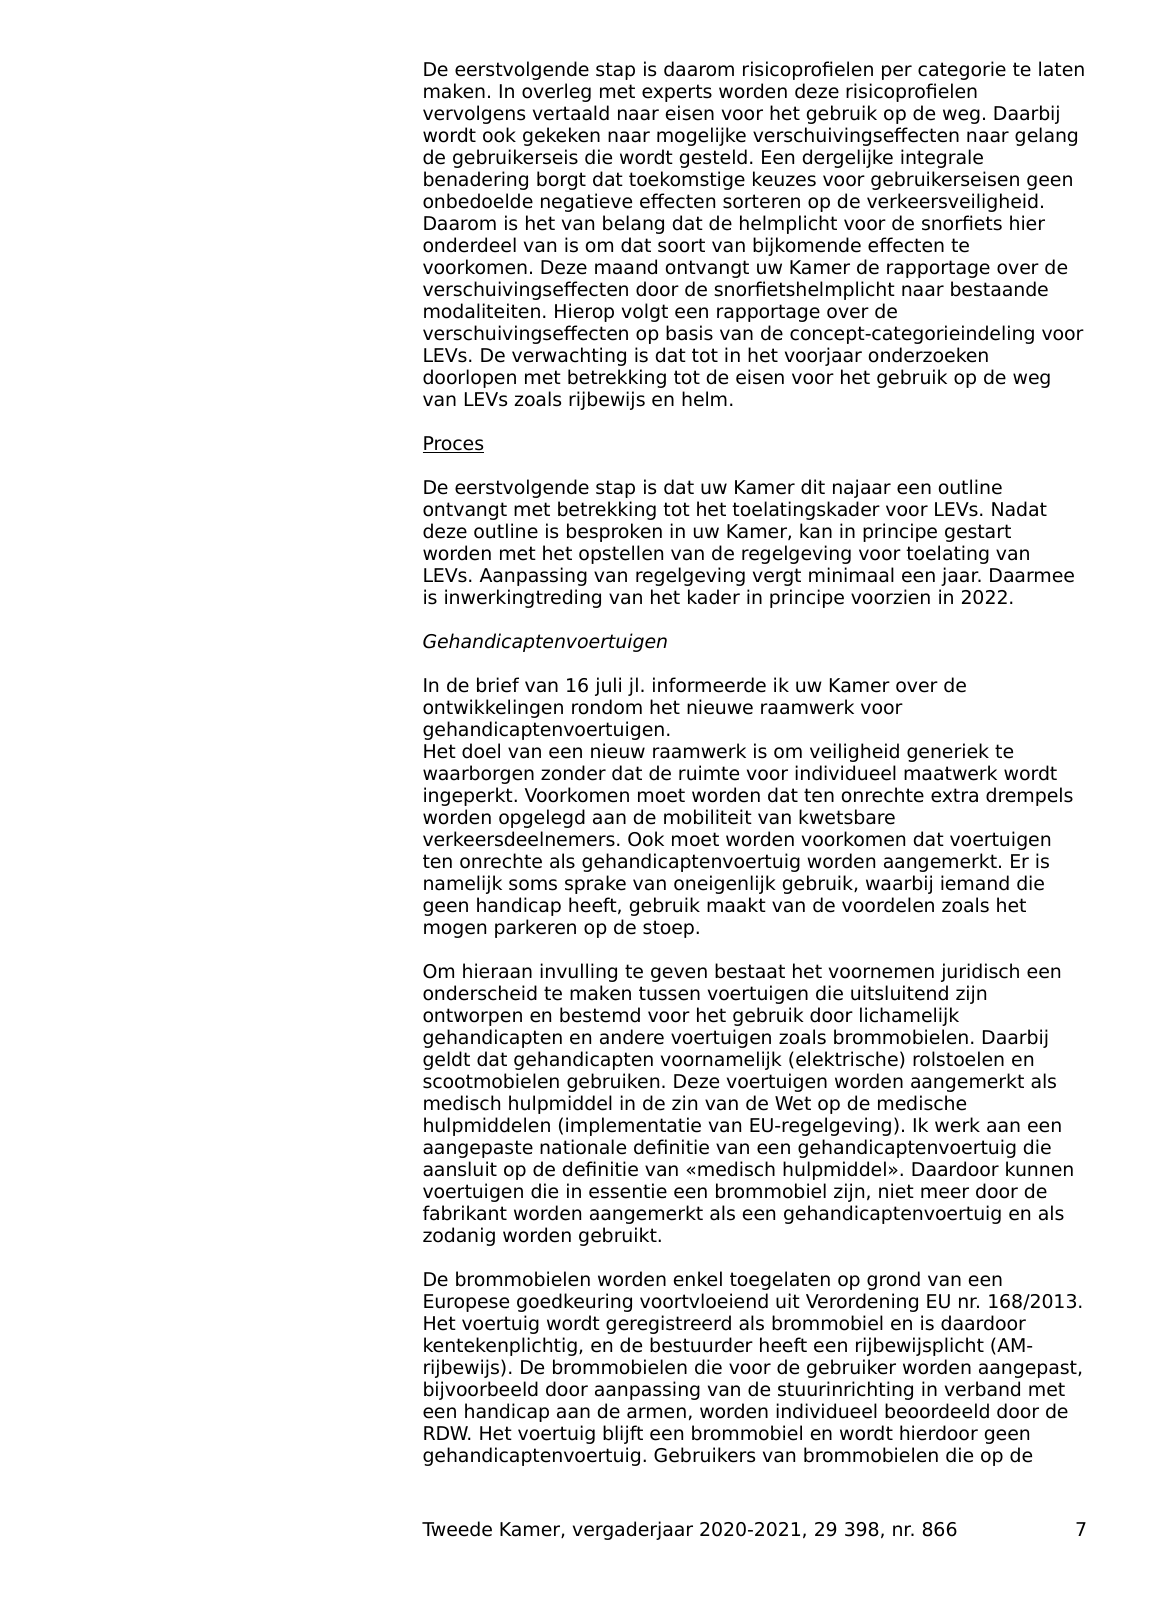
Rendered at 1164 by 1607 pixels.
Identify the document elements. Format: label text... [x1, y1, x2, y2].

text De brommobielen worden enkel toegelaten op grond van een Europese goedkeuring voortvloeiend uit Verordening EU nr. 168/2013. Het voertuig wordt geregistreerd als brommobiel en is daardoor kentekenplichtig, en de bestuurder heeft een rijbewijsplicht (AM-rijbewijs). De brommobielen die voor de gebruiker worden aangepast, bijvoorbeeld door aanpassing van de stuurinrichting in verband met een handicap aan de armen, worden individueel beoordeeld door de RDW. Het voertuig blijft een brommobiel en wordt hierdoor geen gehandicaptenvoertuig. Gebruikers van brommobielen die op de [422, 1269, 1087, 1467]
text In de brief van 16 juli jl. informeerde ik uw Kamer over de ontwikkelingen rondom het nieuwe raamwerk voor gehandicaptenvoertuigen. [422, 675, 1087, 741]
text De eerstvolgende stap is daarom risicoprofielen per categorie te laten maken. In overleg met experts worden deze risicoprofielen vervolgens vertaald naar eisen voor het gebruik op de weg. Daarbij wordt ook gekeken naar mogelijke verschuivingseffecten naar gelang de gebruikerseis die wordt gesteld. Een dergelijke integrale benadering borgt dat toekomstige keuzes voor gebruikerseisen geen onbedoelde negatieve effecten sorteren op de verkeersveiligheid. Daarom is het van belang dat de helmplicht voor de snorfiets hier onderdeel van is om dat soort van bijkomende effecten te voorkomen. Deze maand ontvangt uw Kamer de rapportage over de verschuivingseffecten door de snorfietshelmplicht naar bestaande modaliteiten. Hierop volgt een rapportage over de verschuivingseffecten op basis van de concept-categorieindeling voor LEVs. De verwachting is dat tot in het voorjaar onderzoeken doorlopen met betrekking tot de eisen voor het gebruik op de weg van LEVs zoals rijbewijs en helm. [422, 59, 1087, 411]
subtitle Gehandicaptenvoertuigen [422, 631, 1087, 653]
text De eerstvolgende stap is dat uw Kamer dit najaar een outline ontvangt met betrekking tot het toelatingskader voor LEVs. Nadat deze outline is besproken in uw Kamer, kan in principe gestart worden met het opstellen van de regelgeving voor toelating van LEVs. Aanpassing van regelgeving vergt minimaal een jaar. Daarmee is inwerkingtreding van het kader in principe voorzien in 2022. [422, 477, 1087, 609]
text Om hieraan invulling te geven bestaat het voornemen juridisch een onderscheid te maken tussen voertuigen die uitsluitend zijn ontworpen en bestemd voor het gebruik door lichamelijk gehandicapten en andere voertuigen zoals brommobielen. Daarbij geldt dat gehandicapten voornamelijk (elektrische) rolstoelen en scootmobielen gebruiken. Deze voertuigen worden aangemerkt als medisch hulpmiddel in de zin van de Wet op de medische hulpmiddelen (implementatie van EU-regelgeving). Ik werk aan een aangepaste nationale definitie van een gehandicaptenvoertuig die aansluit op de definitie van «medisch hulpmiddel». Daardoor kunnen voertuigen die in essentie een brommobiel zijn, niet meer door de fabrikant worden aangemerkt als een gehandicaptenvoertuig en als zodanig worden gebruikt. [422, 961, 1087, 1247]
text Het doel van een nieuw raamwerk is om veiligheid generiek te waarborgen zonder dat de ruimte voor individueel maatwerk wordt ingeperkt. Voorkomen moet worden dat ten onrechte extra drempels worden opgelegd aan de mobiliteit van kwetsbare verkeersdeelnemers. Ook moet worden voorkomen dat voertuigen ten onrechte als gehandicaptenvoertuig worden aangemerkt. Er is namelijk soms sprake van oneigenlijk gebruik, waarbij iemand die geen handicap heeft, gebruik maakt van de voordelen zoals het mogen parkeren op de stoep. [422, 741, 1087, 939]
subtitle Proces [422, 433, 1087, 455]
